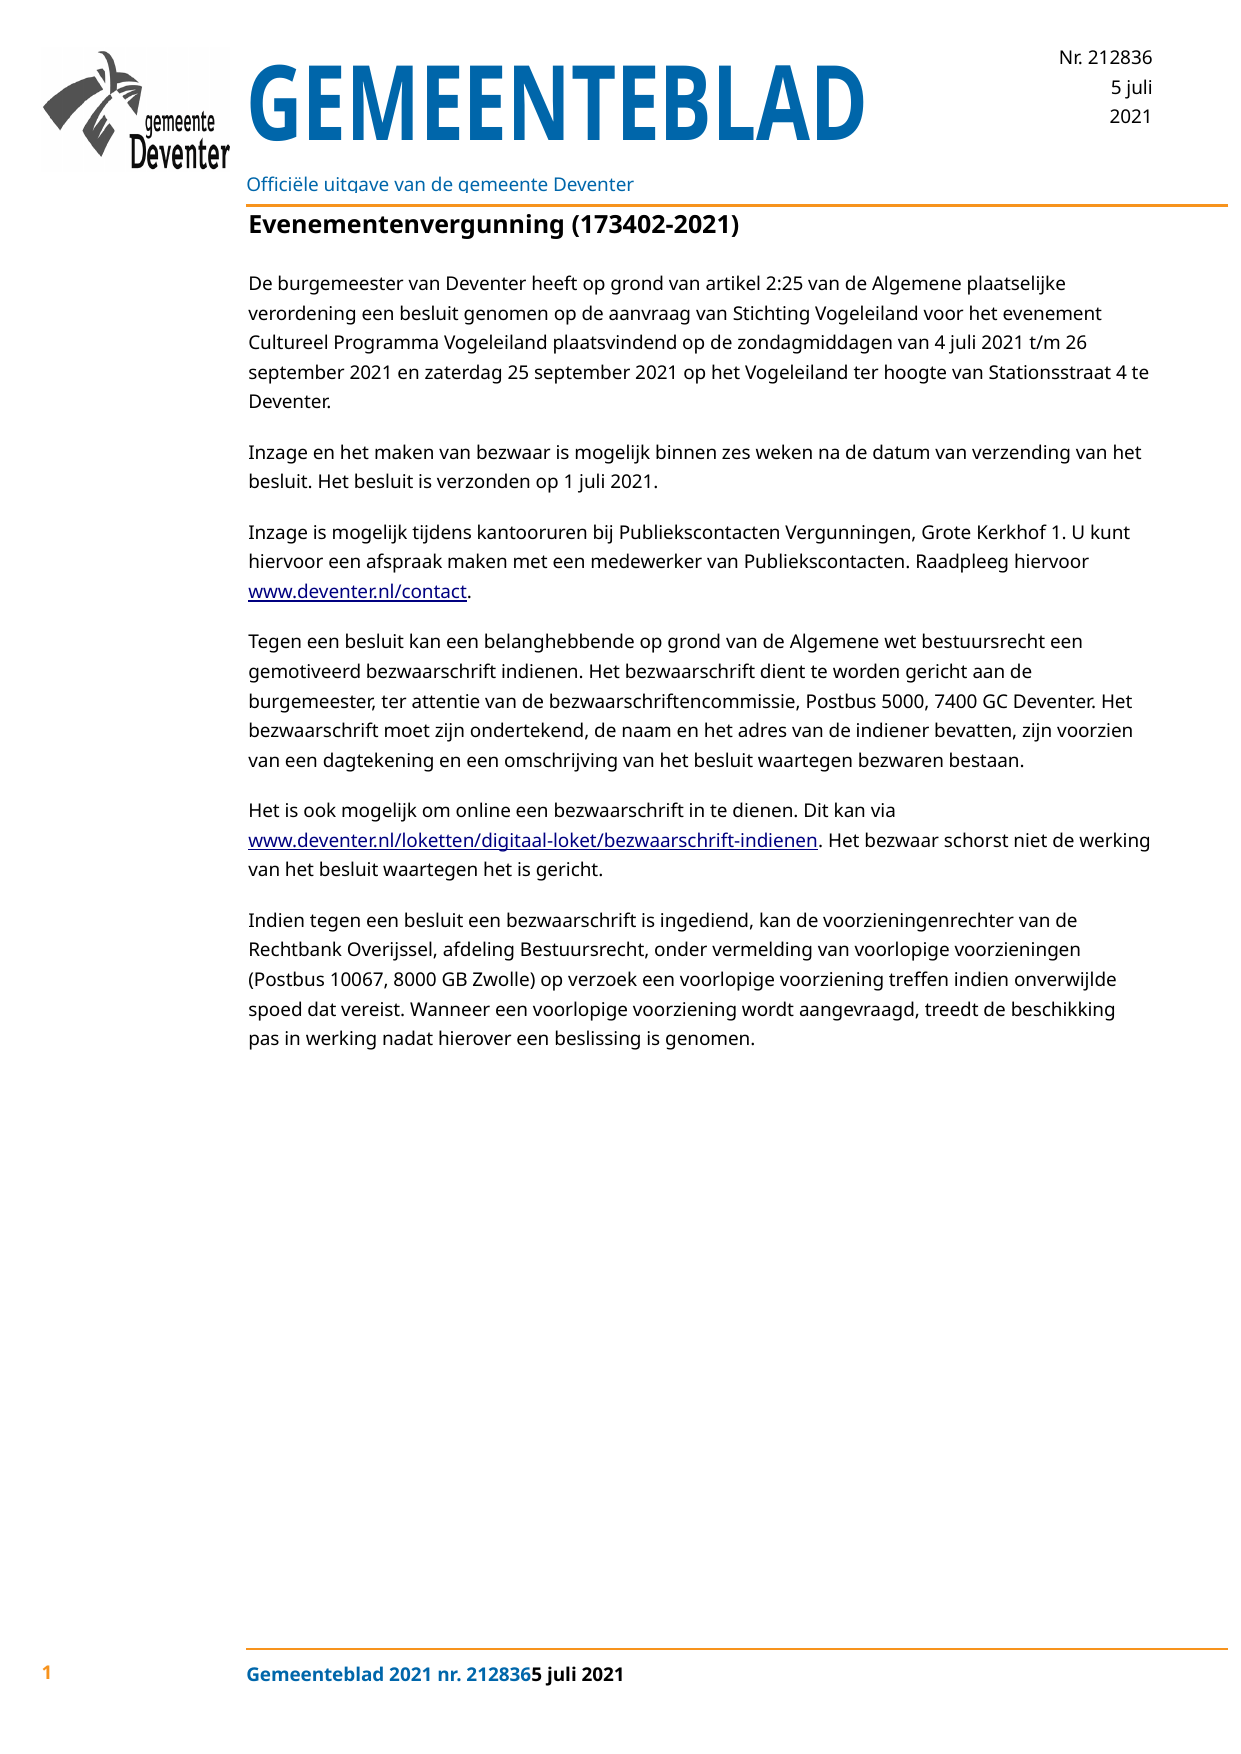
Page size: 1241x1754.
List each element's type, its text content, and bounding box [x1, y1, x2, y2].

text Evenementenvergunning (173402-2021) [248, 207, 1152, 241]
text Indien tegen een besluit een bezwaarschrift is ingediend, kan de voorzieningenrechter van de Rechtbank Overijssel, afdeling Bestuursrecht, onder vermelding van voorlopige voorzieningen (Postbus 10067, 8000 GB Zwolle) op verzoek een voorlopige voorziening treffen indien onverwijlde spoed dat vereist. Wanneer een voorlopige voorziening wordt aangevraagd, treedt de beschikking pas in werking nadat hierover een beslissing is genomen. [248, 907, 1152, 1051]
text Inzage en het maken van bezwaar is mogelijk binnen zes weken na de datum van verzending van het besluit. Het besluit is verzonden op 1 juli 2021. [248, 439, 1152, 494]
picture [41, 47, 231, 172]
text Tegen een besluit kan een belanghebbende op grond van de Algemene wet bestuursrecht een gemotiveerd bezwaarschrift indienen. Het bezwaarschrift dient te worden gericht aan de burgemeester, ter attentie van de bezwaarschriftencommissie, Postbus 5000, 7400 GC Deventer. Het bezwaarschrift moet zijn ondertekend, de naam en het adres van de indiener bevatten, zijn voorzien van een dagtekening en een omschrijving van het besluit waartegen bezwaren bestaan. [248, 629, 1152, 773]
text Inzage is mogelijk tijdens kantooruren bij Publiekscontacten Vergunningen, Grote Kerkhof 1. U kunt hiervoor een afspraak maken met een medewerker van Publiekscontacten. Raadpleeg hiervoor www.deventer.nl/contact. [248, 519, 1152, 604]
text De burgemeester van Deventer heeft op grond van artikel 2:25 van de Algemene plaatselijke verordening een besluit genomen op de aanvraag van Stichting Vogeleiland voor het evenement Cultureel Programma Vogeleiland plaatsvindend op de zondagmiddagen van 4 juli 2021 t/m 26 september 2021 en zaterdag 25 september 2021 op het Vogeleiland ter hoogte van Stationsstraat 4 te Deventer. [248, 270, 1152, 414]
text Het is ook mogelijk om online een bezwaarschrift in te dienen. Dit kan via www.deventer.nl/loketten/digitaal-loket/bezwaarschrift-indienen. Het bezwaar schorst niet de werking van het besluit waartegen het is gericht. [248, 797, 1152, 882]
